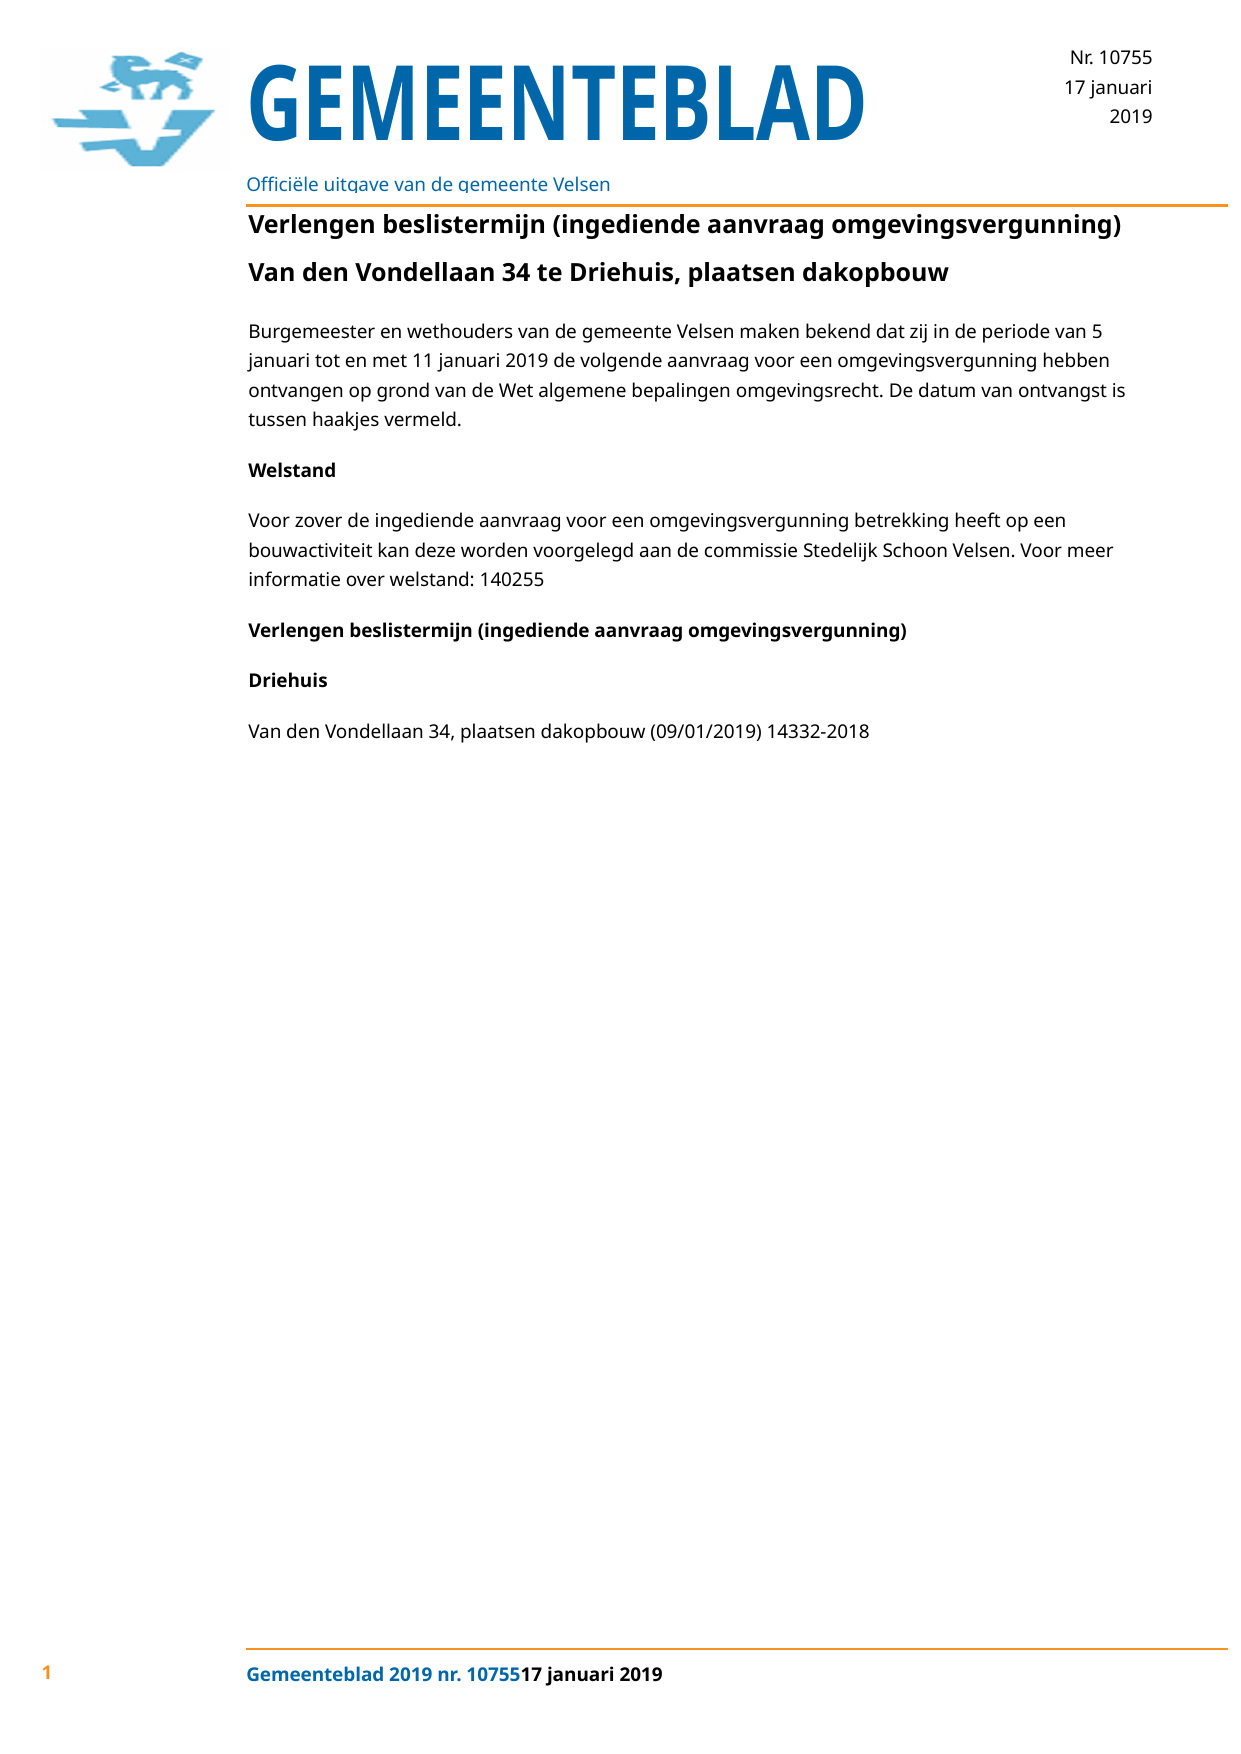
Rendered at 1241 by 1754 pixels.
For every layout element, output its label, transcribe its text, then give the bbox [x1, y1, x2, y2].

text Driehuis [248, 667, 1152, 693]
picture [41, 47, 231, 172]
text Van den Vondellaan 34, plaatsen dakopbouw (09/01/2019) 14332-2018 [248, 718, 1152, 744]
text Voor zover de ingediende aanvraag voor een omgevingsvergunning betrekking heeft op een bouwactiviteit kan deze worden voorgelegd aan de commissie Stedelijk Schoon Velsen. Voor meer informatie over welstand: 140255 [248, 507, 1152, 592]
text Verlengen beslistermijn (ingediende aanvraag omgevingsvergunning) Van den Vondellaan 34 te Driehuis, plaatsen dakopbouw [248, 207, 1152, 288]
text Welstand [248, 457, 1152, 483]
text Burgemeester en wethouders van de gemeente Velsen maken bekend dat zij in de periode van 5 januari tot en met 11 januari 2019 de volgende aanvraag voor een omgevingsvergunning hebben ontvangen op grond van de Wet algemene bepalingen omgevingsrecht. De datum van ontvangst is tussen haakjes vermeld. [248, 318, 1152, 432]
text Verlengen beslistermijn (ingediende aanvraag omgevingsvergunning) [248, 617, 1152, 643]
